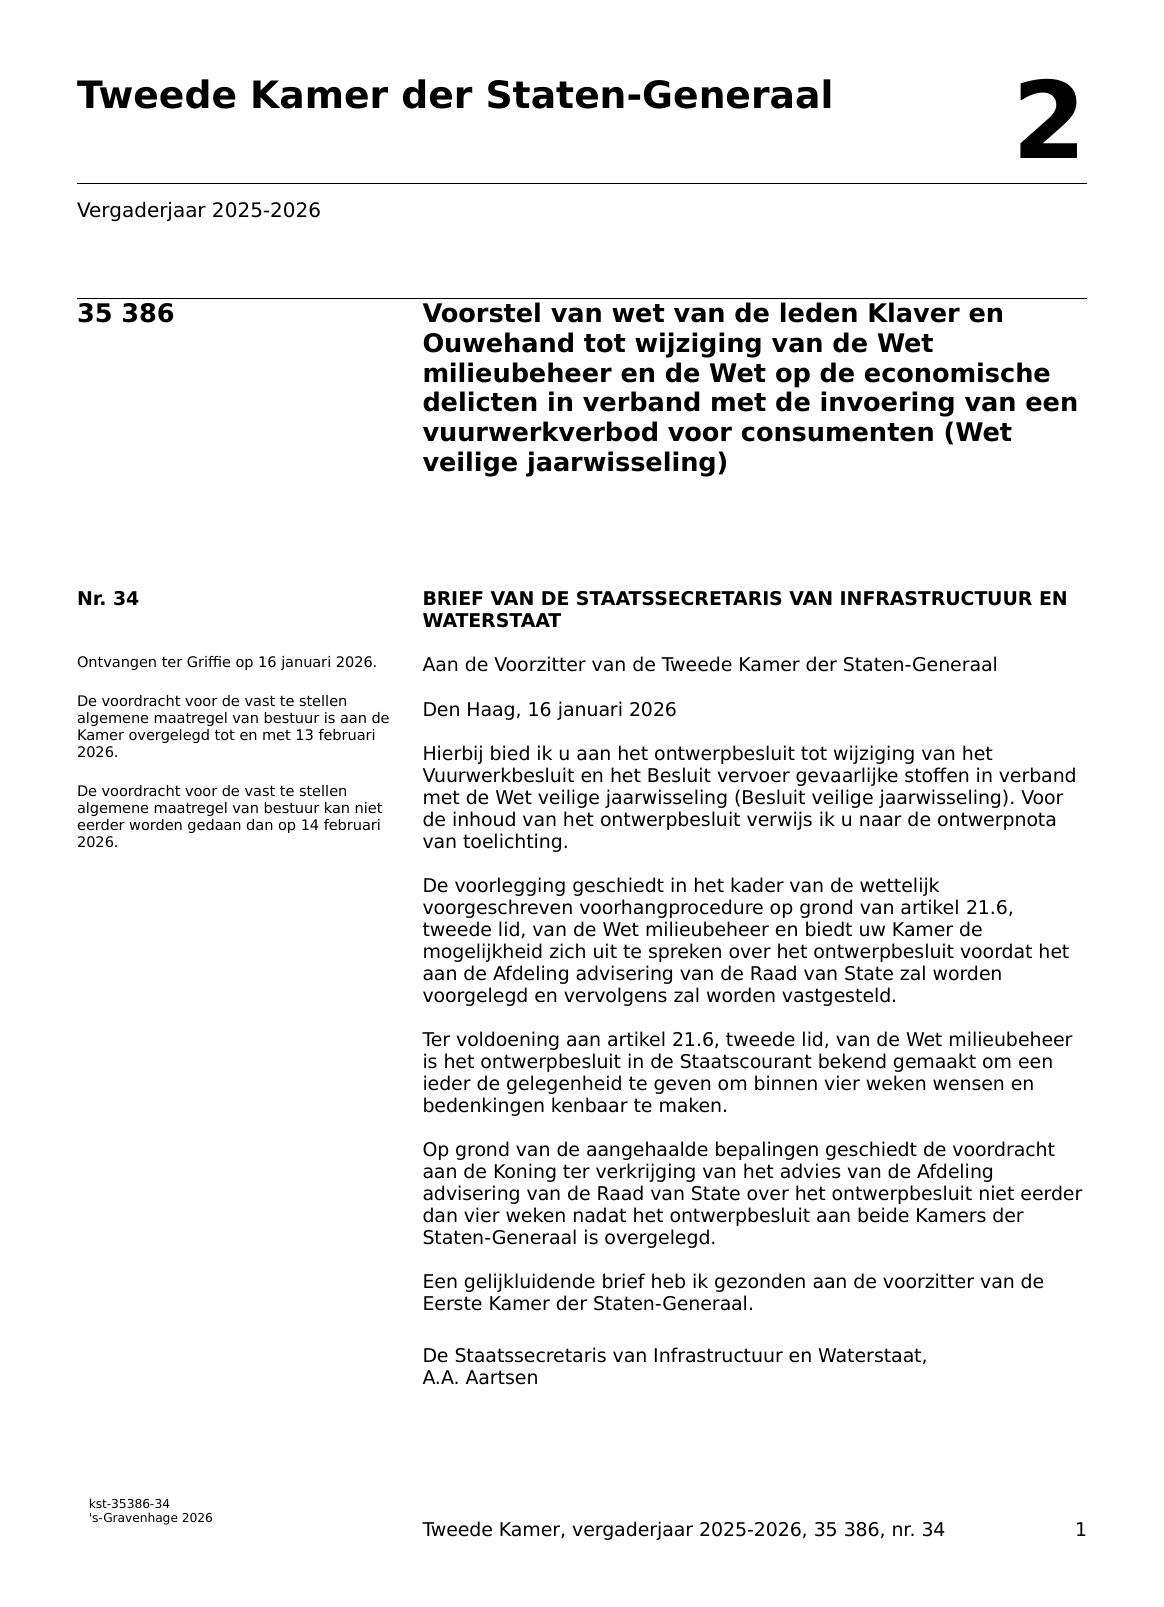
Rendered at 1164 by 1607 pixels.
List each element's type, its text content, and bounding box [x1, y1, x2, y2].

subtitle Nr. 34 BRIEF VAN DE STAATSSECRETARIS VAN INFRASTRUCTUUR EN WATERSTAAT [77, 588, 1087, 632]
text De voorlegging geschiedt in het kader van de wettelijk voorgeschreven voorhangprocedure op grond van artikel 21.6, tweede lid, van de Wet milieubeheer en biedt uw Kamer de mogelijkheid zich uit te spreken over het ontwerpbesluit voordat het aan de Afdeling advisering van de Raad van State zal worden voorgelegd en vervolgens zal worden vastgesteld. [422, 875, 1087, 1007]
table_header 2 [886, 59, 1087, 183]
table_cell Vergaderjaar 2025-2026 [77, 184, 1087, 298]
text Ter voldoening aan artikel 21.6, tweede lid, van de Wet milieubeheer is het ontwerpbesluit in de Staatscourant bekend gemaakt om een ieder de gelegenheid te geven om binnen vier weken wensen en bedenkingen kenbaar te maken. [422, 1029, 1087, 1117]
text Den Haag, 16 januari 2026 [422, 698, 1087, 720]
text Ontvangen ter Griffie op 16 januari 2026. [77, 654, 399, 671]
text Een gelijkluidende brief heb ik gezonden aan de voorzitter van de Eerste Kamer der Staten-Generaal. [422, 1271, 1087, 1315]
text Hierbij bied ik u aan het ontwerpbesluit tot wijziging van het Vuurwerkbesluit en het Besluit vervoer gevaarlijke stoffen in verband met de Wet veilige jaarwisseling (Besluit veilige jaarwisseling). Voor de inhoud van het ontwerpbesluit verwijs ik u naar de ontwerpnota van toelichting. [422, 743, 1087, 852]
table_header Tweede Kamer der Staten-Generaal [77, 59, 886, 183]
text De voordracht voor de vast te stellen algemene maatregel van bestuur is aan de Kamer overgelegd tot en met 13 februari 2026. [77, 693, 399, 761]
text [77, 761, 399, 783]
text Aan de Voorzitter van de Tweede Kamer der Staten-Generaal [422, 654, 1087, 676]
text [77, 671, 399, 693]
text De voordracht voor de vast te stellen algemene maatregel van bestuur kan niet eerder worden gedaan dan op 14 februari 2026. [77, 783, 399, 851]
text 's-Gravenhage 2026 [88, 1511, 323, 1525]
text De Staatssecretaris van Infrastructuur en Waterstaat, A.A. Aartsen [422, 1345, 1087, 1389]
text Op grond van de aangehaalde bepalingen geschiedt de voordracht aan de Koning ter verkrijging van het advies van de Afdeling advisering van de Raad van State over het ontwerpbesluit niet eerder dan vier weken nadat het ontwerpbesluit aan beide Kamers der Staten-Generaal is overgelegd. [422, 1139, 1087, 1249]
subtitle 35 386 Voorstel van wet van de leden Klaver en Ouwehand tot wijziging van de Wet milieubeheer en de Wet op de economische delicten in verband met de invoering van een vuurwerkverbod voor consumenten (Wet veilige jaarwisseling) [77, 299, 1087, 477]
text kst-35386-34 [88, 1497, 323, 1511]
